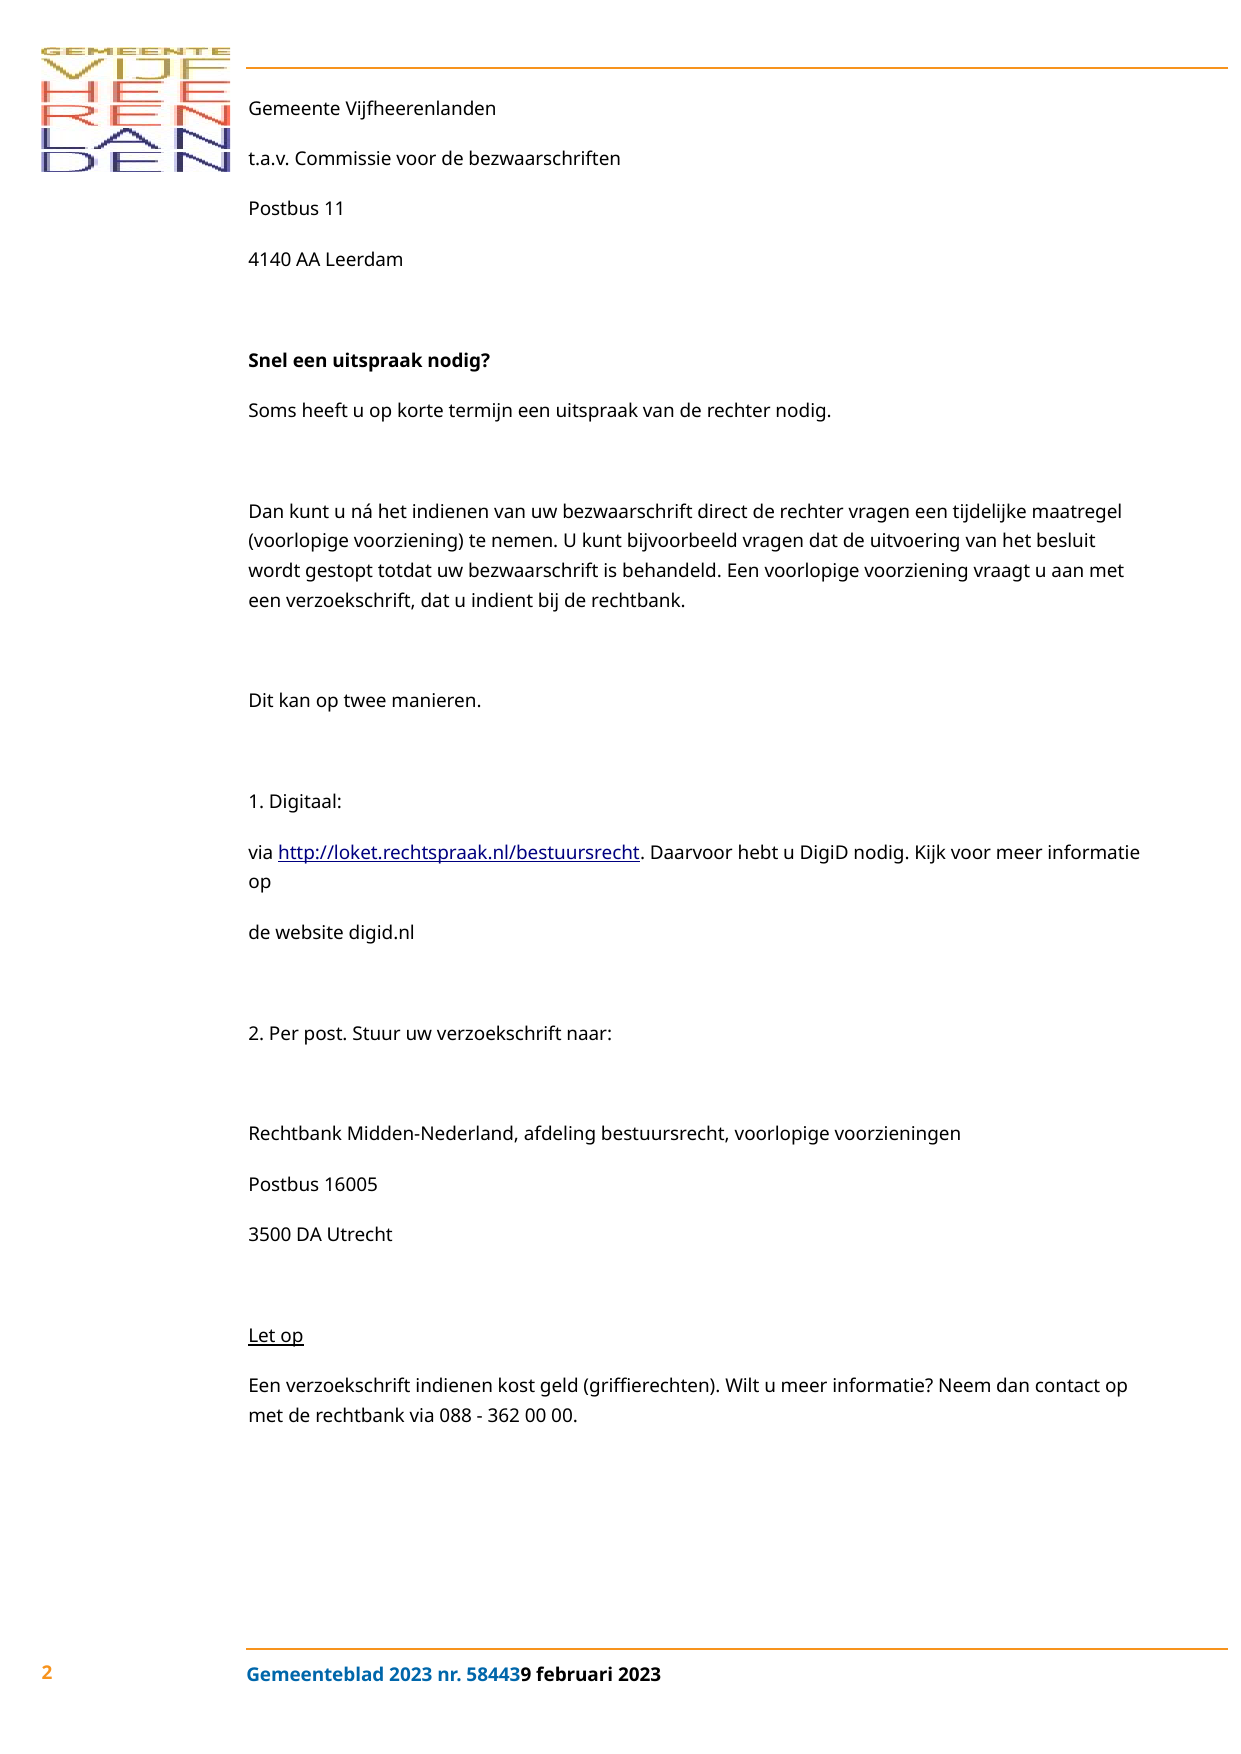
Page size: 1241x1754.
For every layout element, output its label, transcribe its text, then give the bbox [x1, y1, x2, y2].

text t.a.v. Commissie voor de bezwaarschriften [248, 145, 1152, 171]
text via http://loket.rechtspraak.nl/bestuursrecht. Daarvoor hebt u DigiD nodig. Kijk voor meer informatie op [248, 839, 1152, 894]
text de website digid.nl [248, 919, 1152, 945]
text Rechtbank Midden-Nederland, afdeling bestuursrecht, voorlopige voorzieningen [248, 1121, 1152, 1146]
text Een verzoekschrift indienen kost geld (griffierechten). Wilt u meer informatie? Neem dan contact op met de rechtbank via 088 - 362 00 00. [248, 1373, 1152, 1428]
text Postbus 16005 [248, 1171, 1152, 1197]
text 1. Digitaal: [248, 788, 1152, 814]
text Gemeente Vijfheerenlanden [248, 95, 1152, 121]
text Postbus 11 [248, 196, 1152, 221]
text Soms heeft u op korte termijn een uitspraak van de rechter nodig. [248, 397, 1152, 423]
text Let op [248, 1322, 1152, 1348]
text 2. Per post. Stuur uw verzoekschrift naar: [248, 1020, 1152, 1046]
text 4140 AA Leerdam [248, 246, 1152, 272]
picture [41, 47, 231, 172]
text Dan kunt u ná het indienen van uw bezwaarschrift direct de rechter vragen een tijdelijke maatregel (voorlopige voorziening) te nemen. U kunt bijvoorbeeld vragen dat de uitvoering van het besluit wordt gestopt totdat uw bezwaarschrift is behandeld. Een voorlopige voorziening vraagt u aan met een verzoekschrift, dat u indient bij de rechtbank. [248, 498, 1152, 613]
text Snel een uitspraak nodig? [248, 347, 1152, 373]
text 3500 DA Utrecht [248, 1221, 1152, 1247]
text Dit kan op twee manieren. [248, 688, 1152, 713]
